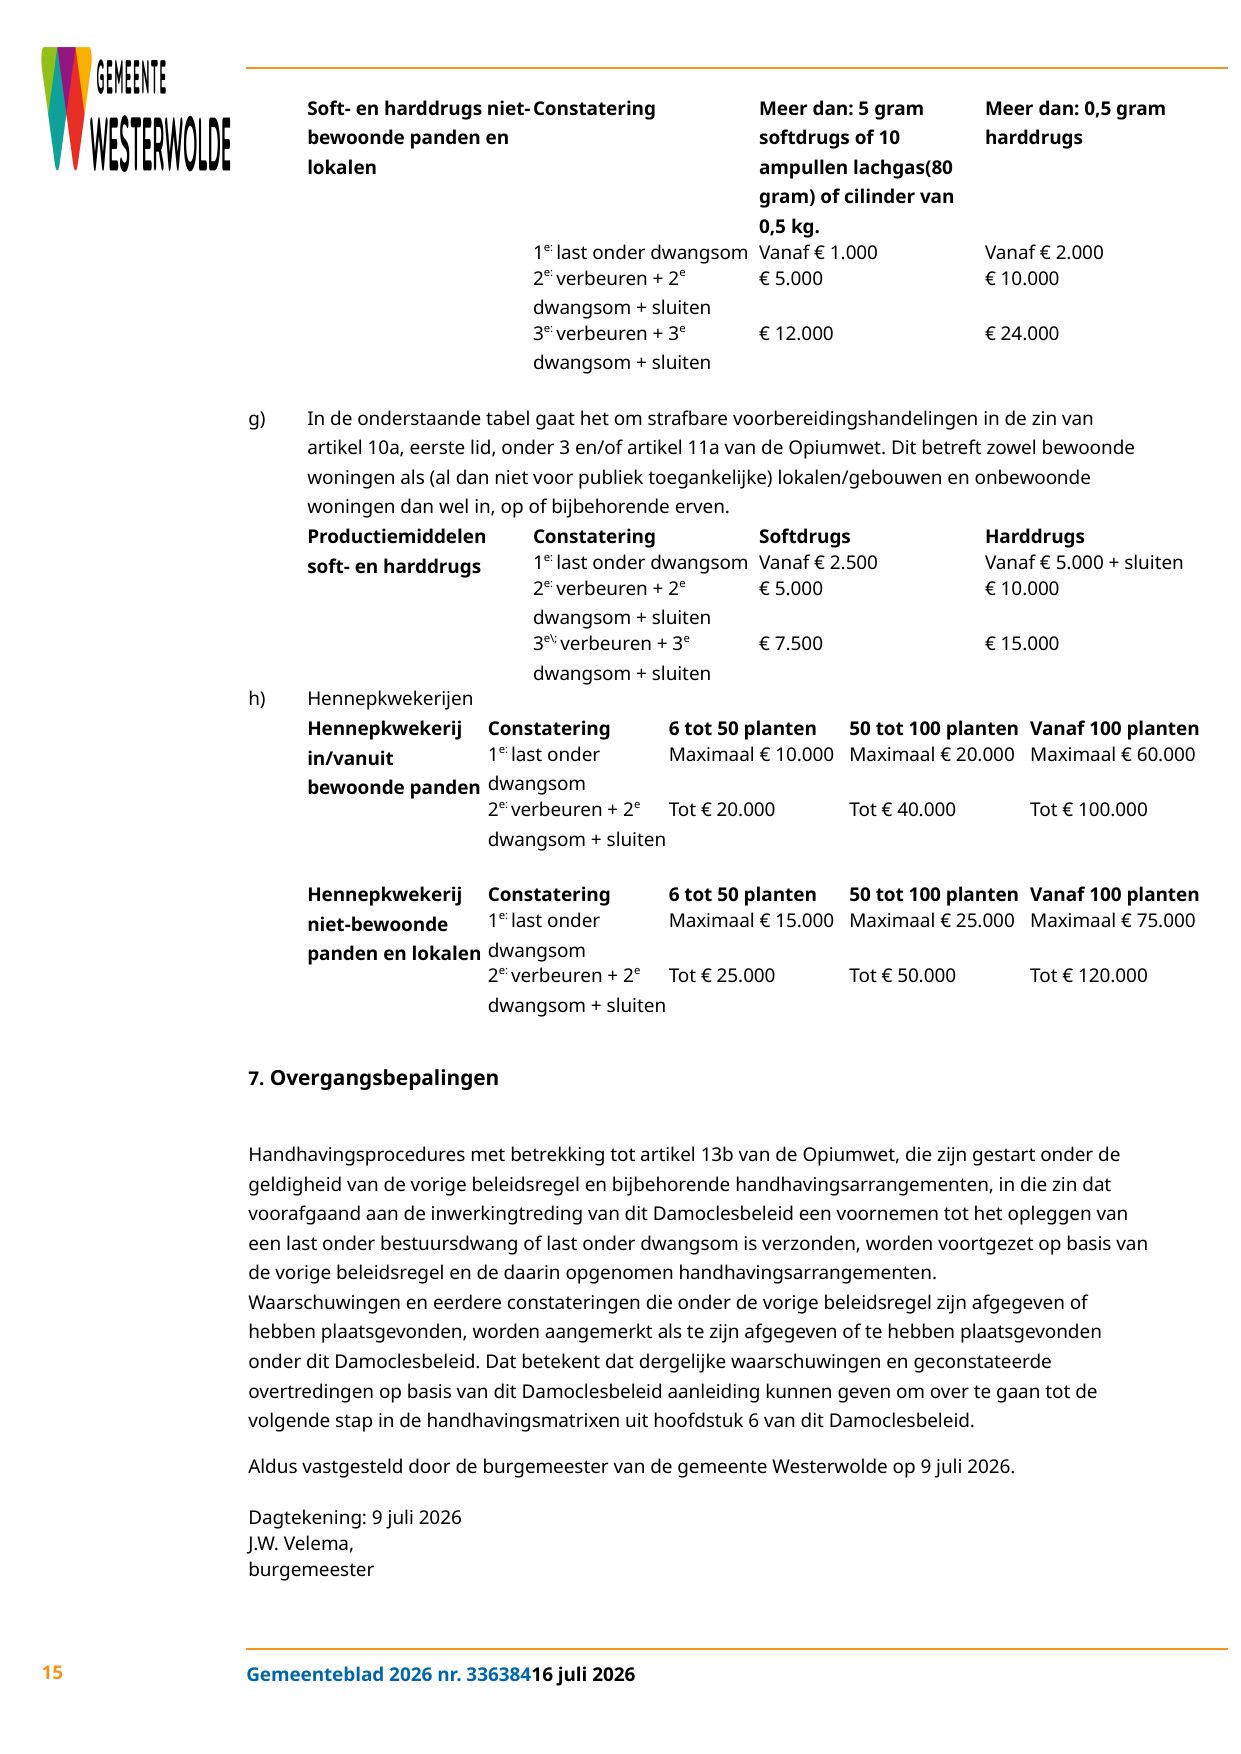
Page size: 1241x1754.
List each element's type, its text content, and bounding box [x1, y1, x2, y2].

table_cell Tot € 50.000 [849, 963, 1030, 1018]
text Dagtekening: 9 juli 2026 [248, 1504, 1152, 1530]
table_cell Tot € 20.000 [669, 796, 849, 852]
table_header Soft- en harddrugs niet-bewoonde panden en lokalen [307, 95, 533, 375]
text Waarschuwingen en eerdere constateringen die onder de vorige beleidsregel zijn afgegeven of hebben plaatsgevonden, worden aangemerkt als te zijn afgegeven of te hebben plaatsgevonden onder dit Damoclesbeleid. Dat betekent dat dergelijke waarschuwingen en geconstateerde overtredingen op basis van dit Damoclesbeleid aanleiding kunnen geven om over te gaan tot de volgende stap in de handhavingsmatrixen uit hoofdstuk 6 van dit Damoclesbeleid. [248, 1289, 1152, 1433]
table_cell 2e: verbeuren + 2e dwangsom + sluiten [488, 963, 668, 1018]
table_cell 2e: verbeuren + 2e dwangsom + sluiten [533, 265, 759, 320]
text Aldus vastgesteld door de burgemeester van de gemeente Westerwolde op 9 juli 2026. [248, 1453, 1152, 1479]
text J.W. Velema, [248, 1530, 1152, 1556]
table_cell € 10.000 [985, 575, 1211, 630]
list In de onderstaande tabel gaat het om strafbare voorbereidingshandelingen in de zin van artikel 10a, eerste lid, onder 3 en/of artikel 11a van de Opiumwet. Dit betreft zowel bewoonde woningen als (al dan niet voor publiek toegankelijke) lokalen/gebouwen en onbewoonde woningen dan wel in, op of bijbehorende erven. [248, 405, 1152, 519]
table_cell Vanaf € 5.000 + sluiten [985, 549, 1211, 575]
table_cell € 24.000 [985, 320, 1211, 375]
table_cell Tot € 120.000 [1030, 963, 1211, 1018]
table_cell Maximaal € 10.000 [669, 741, 849, 796]
table_header Hennepkwekerij niet-bewoonde panden en lokalen [307, 881, 488, 1018]
table_header Meer dan: 5 gram softdrugs of 10 ampullen lachgas(80 gram) of cilinder van 0,5 kg. [759, 95, 985, 239]
table_cell Vanaf € 2.000 [985, 239, 1211, 265]
table_cell 3e\; verbeuren + 3e dwangsom + sluiten [533, 630, 759, 686]
table_header Vanaf 100 planten [1030, 715, 1211, 741]
text 7. Overgangsbepalingen [248, 1063, 1152, 1092]
table_cell € 7.500 [759, 630, 985, 686]
table_header 50 tot 100 planten [849, 881, 1030, 907]
table_header Softdrugs [759, 524, 985, 549]
picture [41, 47, 231, 172]
table_cell € 10.000 [985, 265, 1211, 320]
table_header 6 tot 50 planten [669, 715, 849, 741]
table_header Constatering [533, 95, 759, 239]
table_cell € 5.000 [759, 575, 985, 630]
table_cell 2e: verbeuren + 2e dwangsom + sluiten [488, 796, 668, 852]
table_header 50 tot 100 planten [849, 715, 1030, 741]
list Hennepkwekerijen [248, 686, 1152, 711]
table_cell Tot € 25.000 [669, 963, 849, 1018]
table_header Harddrugs [985, 524, 1211, 549]
table_header Constatering [533, 524, 759, 549]
table_cell 1e: last onder dwangsom [488, 741, 668, 796]
table_cell Tot € 100.000 [1030, 796, 1211, 852]
text burgemeester [248, 1556, 1152, 1582]
table_cell € 5.000 [759, 265, 985, 320]
table_cell 3e: verbeuren + 3e dwangsom + sluiten [533, 320, 759, 375]
table_cell Vanaf € 1.000 [759, 239, 985, 265]
table_cell Maximaal € 25.000 [849, 907, 1030, 962]
table_header Vanaf 100 planten [1030, 881, 1211, 907]
table_header Meer dan: 0,5 gram harddrugs [985, 95, 1211, 239]
table_cell Tot € 40.000 [849, 796, 1030, 852]
table_cell € 15.000 [985, 630, 1211, 686]
table_header Constatering [488, 881, 668, 907]
table_header Constatering [488, 715, 668, 741]
table_cell 1e: last onder dwangsom [533, 549, 759, 575]
table_cell Maximaal € 75.000 [1030, 907, 1211, 962]
table_cell Vanaf € 2.500 [759, 549, 985, 575]
table_cell 1e: last onder dwangsom [533, 239, 759, 265]
table_header 6 tot 50 planten [669, 881, 849, 907]
table_cell Maximaal € 20.000 [849, 741, 1030, 796]
text Handhavingsprocedures met betrekking tot artikel 13b van de Opiumwet, die zijn gestart onder de geldigheid van de vorige beleidsregel en bijbehorende handhavingsarrangementen, in die zin dat voorafgaand aan de inwerkingtreding van dit Damoclesbeleid een voornemen tot het opleggen van een last onder bestuursdwang of last onder dwangsom is verzonden, worden voortgezet op basis van de vorige beleidsregel en de daarin opgenomen handhavingsarrangementen. [248, 1141, 1152, 1285]
table_cell Maximaal € 15.000 [669, 907, 849, 962]
table_cell 2e: verbeuren + 2e dwangsom + sluiten [533, 575, 759, 630]
table_cell 1e: last onder dwangsom [488, 907, 668, 962]
table_header Productiemiddelen soft- en harddrugs [307, 524, 533, 686]
table_cell € 12.000 [759, 320, 985, 375]
table_cell Maximaal € 60.000 [1030, 741, 1211, 796]
table_header Hennepkwekerij in/vanuit bewoonde panden [307, 715, 488, 852]
